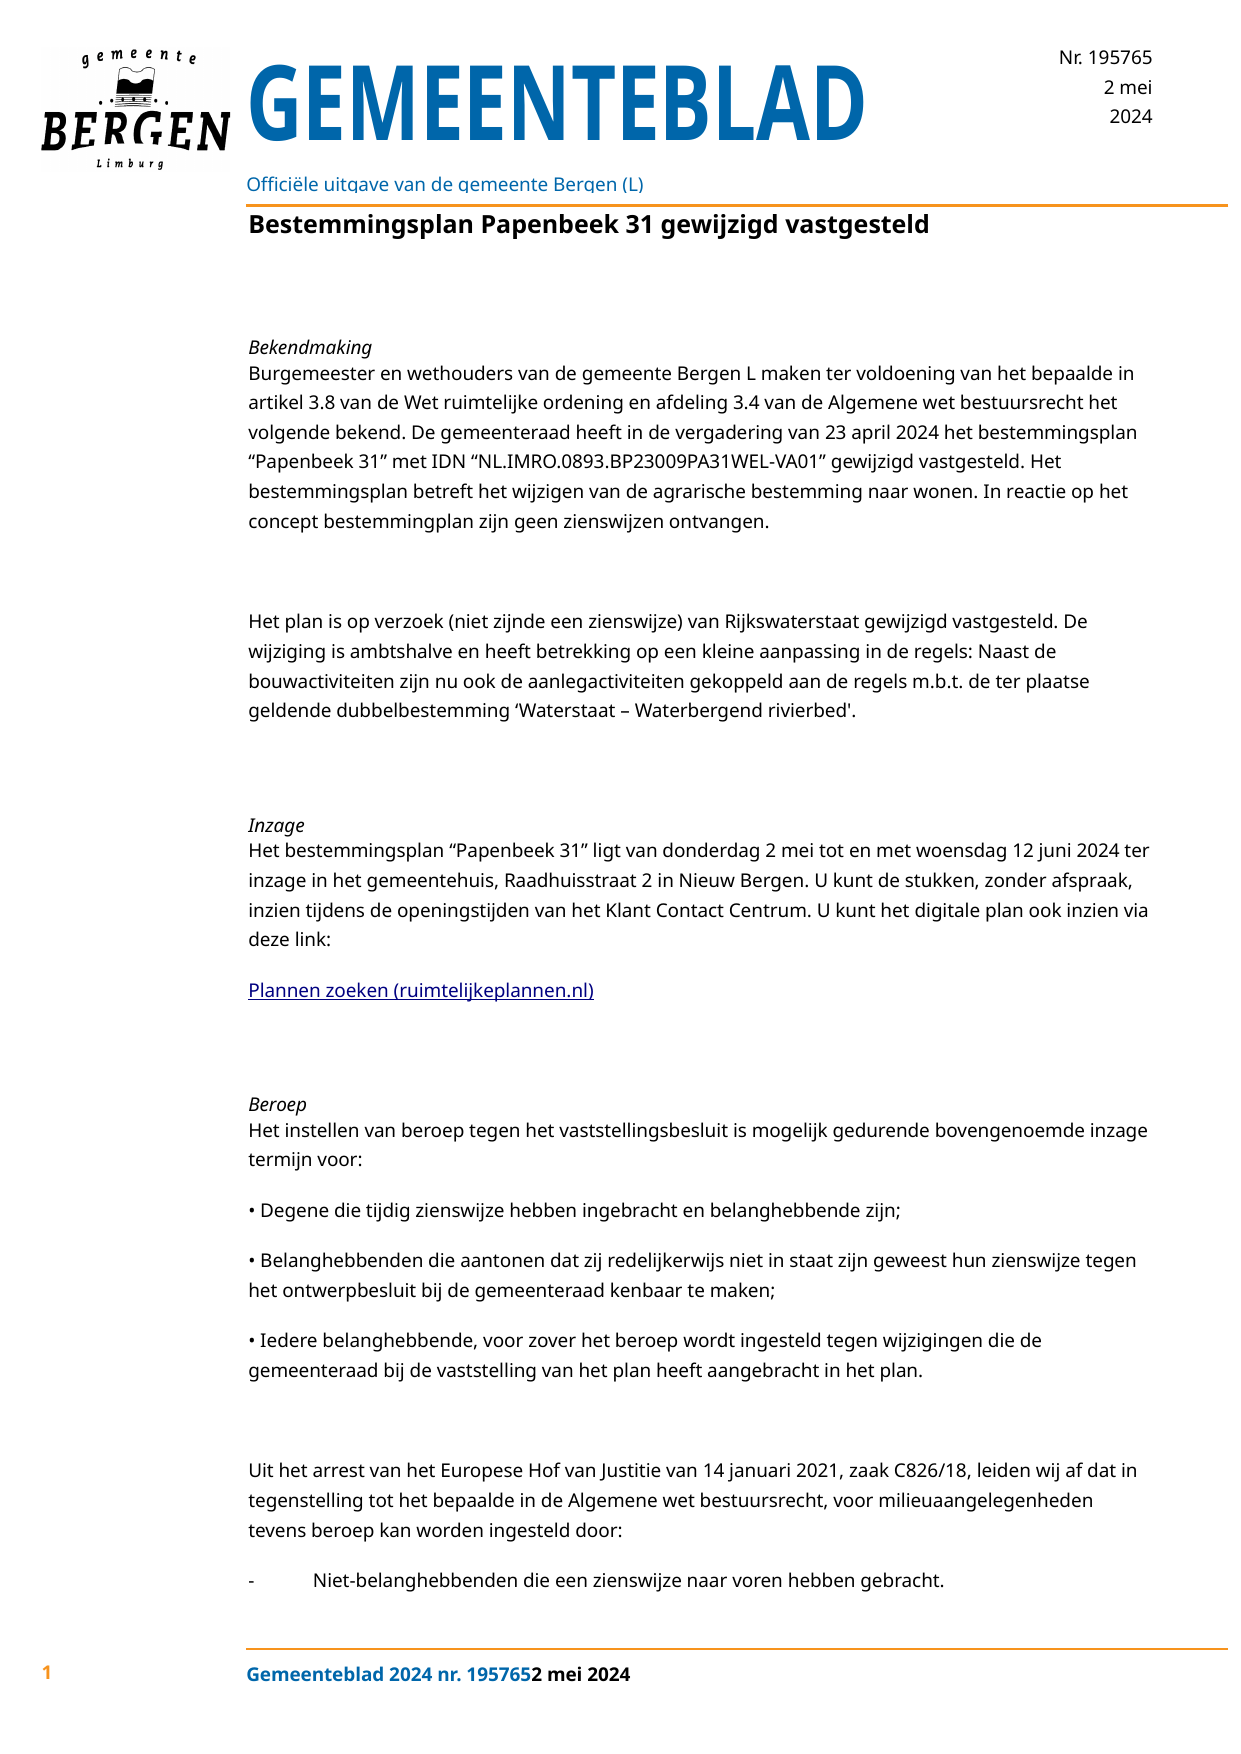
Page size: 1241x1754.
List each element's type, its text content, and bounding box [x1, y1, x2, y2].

text Het bestemmingsplan “Papenbeek 31” ligt van donderdag 2 mei tot en met woensdag 12 juni 2024 ter inzage in het gemeentehuis, Raadhuisstraat 2 in Nieuw Bergen. U kunt de stukken, zonder afspraak, inzien tijdens de openingstijden van het Klant Contact Centrum. U kunt het digitale plan ook inzien via deze link: [248, 838, 1152, 952]
picture [41, 47, 231, 172]
text Bekendmaking [248, 334, 1152, 360]
text Beroep [248, 1091, 1152, 1117]
text Het instellen van beroep tegen het vaststellingsbesluit is mogelijk gedurende bovengenoemde inzage termijn voor: [248, 1117, 1152, 1172]
text Inzage [248, 812, 1152, 838]
text - Niet-belanghebbenden die een zienswijze naar voren hebben gebracht. [248, 1567, 1152, 1593]
text Burgemeester en wethouders van de gemeente Bergen L maken ter voldoening van het bepaalde in artikel 3.8 van de Wet ruimtelijke ordening en afdeling 3.4 van de Algemene wet bestuursrecht het volgende bekend. De gemeenteraad heeft in de vergadering van 23 april 2024 het bestemmingsplan “Papenbeek 31” met IDN “NL.IMRO.0893.BP23009PA31WEL-VA01” gewijzigd vastgesteld. Het bestemmingsplan betreft het wijzigen van de agrarische bestemming naar wonen. In reactie op het concept bestemmingplan zijn geen zienswijzen ontvangen. [248, 360, 1152, 534]
text Bestemmingsplan Papenbeek 31 gewijzigd vastgesteld [248, 207, 1152, 241]
text Het plan is op verzoek (niet zijnde een zienswijze) van Rijkswaterstaat gewijzigd vastgesteld. De wijziging is ambtshalve en heeft betrekking op een kleine aanpassing in de regels: Naast de bouwactiviteiten zijn nu ook de aanlegactiviteiten gekoppeld aan de regels m.b.t. de ter plaatse geldende dubbelbestemming ‘Waterstaat – Waterbergend rivierbed'. [248, 609, 1152, 723]
text • Degene die tijdig zienswijze hebben ingebracht en belanghebbende zijn; [248, 1197, 1152, 1223]
text • Iedere belanghebbende, voor zover het beroep wordt ingesteld tegen wijzigingen die de gemeenteraad bij de vaststelling van het plan heeft aangebracht in het plan. [248, 1327, 1152, 1383]
text • Belanghebbenden die aantonen dat zij redelijkerwijs niet in staat zijn geweest hun zienswijze tegen het ontwerpbesluit bij de gemeenteraad kenbaar te maken; [248, 1247, 1152, 1303]
text Uit het arrest van het Europese Hof van Justitie van 14 januari 2021, zaak C826/18, leiden wij af dat in tegenstelling tot het bepaalde in de Algemene wet bestuursrecht, voor milieuaangelegenheden tevens beroep kan worden ingesteld door: [248, 1458, 1152, 1543]
text Plannen zoeken (ruimtelijkeplannen.nl) [248, 977, 1152, 1002]
